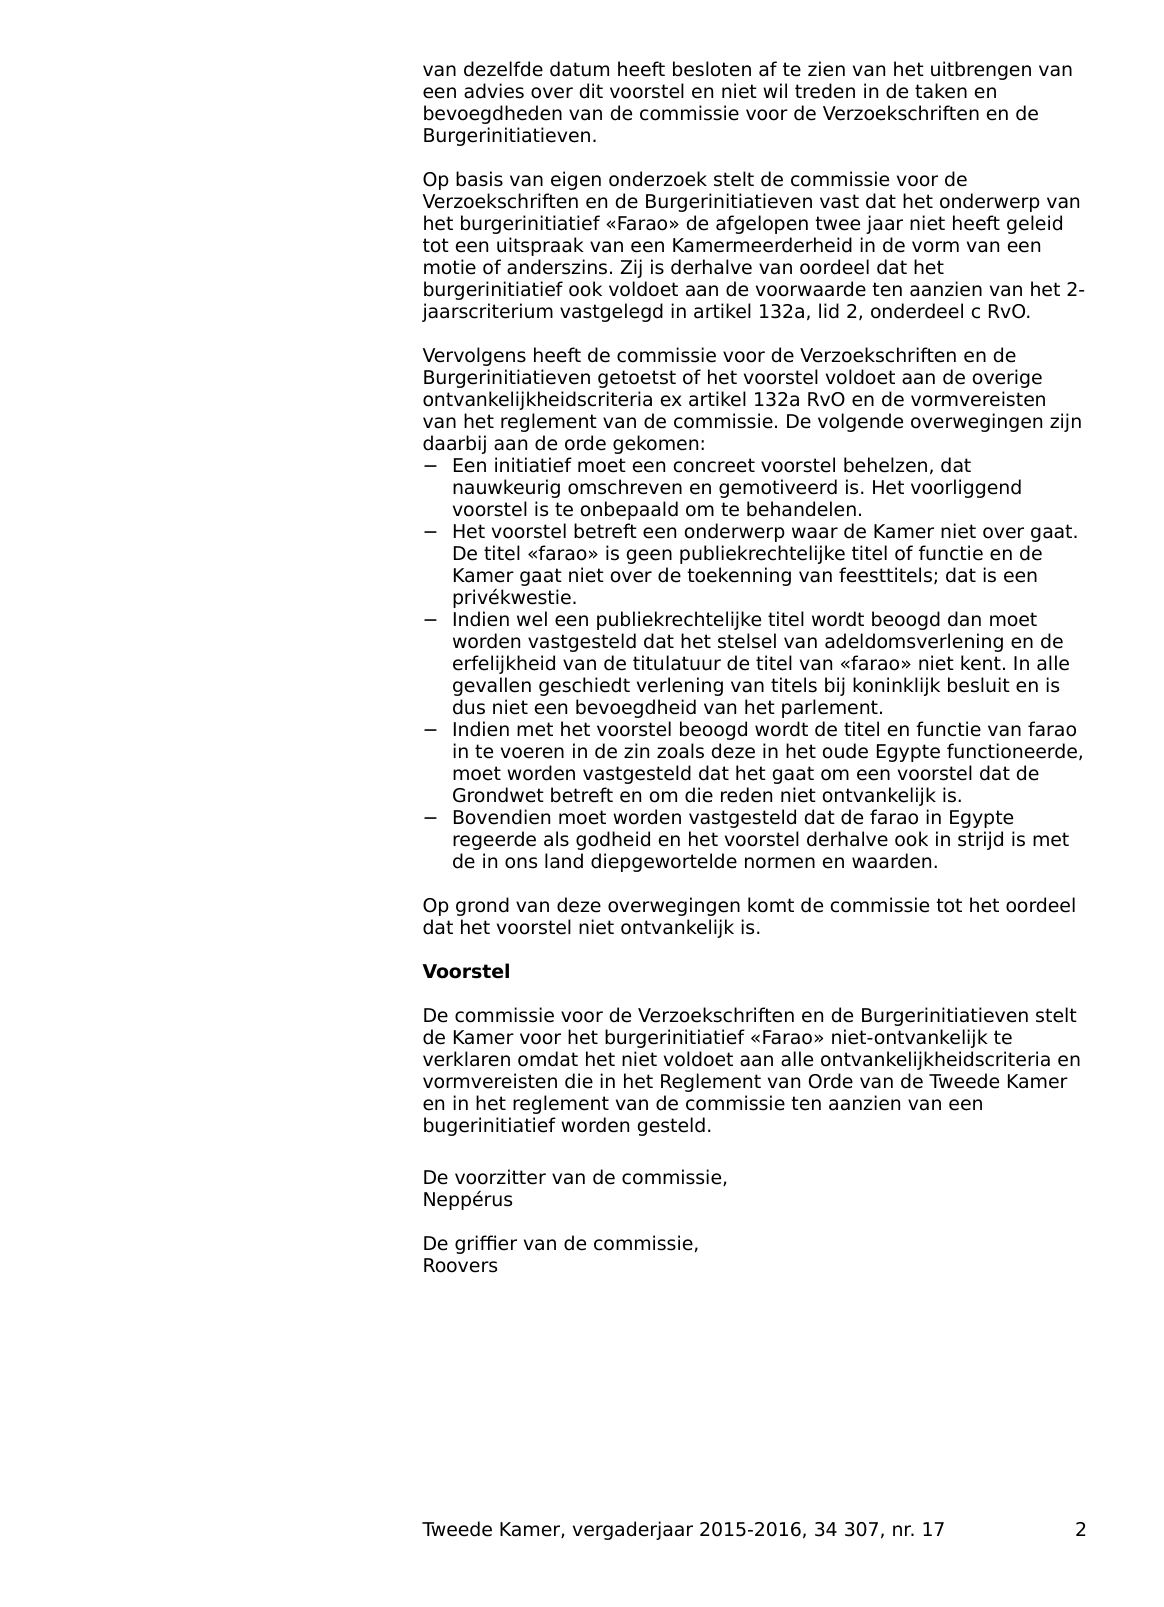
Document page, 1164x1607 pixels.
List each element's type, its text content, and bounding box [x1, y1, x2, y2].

text De griffier van de commissie, Roovers [422, 1233, 1087, 1277]
text − Het voorstel betreft een onderwerp waar de Kamer niet over gaat. De titel «farao» is geen publiekrechtelijke titel of functie en de Kamer gaat niet over de toekenning van feesttitels; dat is een privékwestie. [422, 521, 1087, 609]
text − Bovendien moet worden vastgesteld dat de farao in Egypte regeerde als godheid en het voorstel derhalve ook in strijd is met de in ons land diepgewortelde normen en waarden. [422, 807, 1087, 873]
text Op grond van deze overwegingen komt de commissie tot het oordeel dat het voorstel niet ontvankelijk is. [422, 895, 1087, 939]
text van dezelfde datum heeft besloten af te zien van het uitbrengen van een advies over dit voorstel en niet wil treden in de taken en bevoegdheden van de commissie voor de Verzoekschriften en de Burgerinitiatieven. [422, 59, 1087, 147]
text De commissie voor de Verzoekschriften en de Burgerinitiatieven stelt de Kamer voor het burgerinitiatief «Farao» niet-ontvankelijk te verklaren omdat het niet voldoet aan alle ontvankelijkheidscriteria en vormvereisten die in het Reglement van Orde van de Tweede Kamer en in het reglement van de commissie ten aanzien van een bugerinitiatief worden gesteld. [422, 1005, 1087, 1137]
text − Indien wel een publiekrechtelijke titel wordt beoogd dan moet worden vastgesteld dat het stelsel van adeldomsverlening en de erfelijkheid van de titulatuur de titel van «farao» niet kent. In alle gevallen geschiedt verlening van titels bij koninklijk besluit en is dus niet een bevoegdheid van het parlement. [422, 609, 1087, 719]
text Op basis van eigen onderzoek stelt de commissie voor de Verzoekschriften en de Burgerinitiatieven vast dat het onderwerp van het burgerinitiatief «Farao» de afgelopen twee jaar niet heeft geleid tot een uitspraak van een Kamermeerderheid in de vorm van een motie of anderszins. Zij is derhalve van oordeel dat het burgerinitiatief ook voldoet aan de voorwaarde ten aanzien van het 2-jaarscriterium vastgelegd in artikel 132a, lid 2, onderdeel c RvO. [422, 169, 1087, 323]
text Vervolgens heeft de commissie voor de Verzoekschriften en de Burgerinitiatieven getoetst of het voorstel voldoet aan de overige ontvankelijkheidscriteria ex artikel 132a RvO en de vormvereisten van het reglement van de commissie. De volgende overwegingen zijn daarbij aan de orde gekomen: [422, 345, 1087, 455]
text De voorzitter van de commissie, Neppérus [422, 1167, 1087, 1211]
subtitle Voorstel [422, 961, 1087, 983]
text − Indien met het voorstel beoogd wordt de titel en functie van farao in te voeren in de zin zoals deze in het oude Egypte functioneerde, moet worden vastgesteld dat het gaat om een voorstel dat de Grondwet betreft en om die reden niet ontvankelijk is. [422, 719, 1087, 807]
text − Een initiatief moet een concreet voorstel behelzen, dat nauwkeurig omschreven en gemotiveerd is. Het voorliggend voorstel is te onbepaald om te behandelen. [422, 455, 1087, 521]
